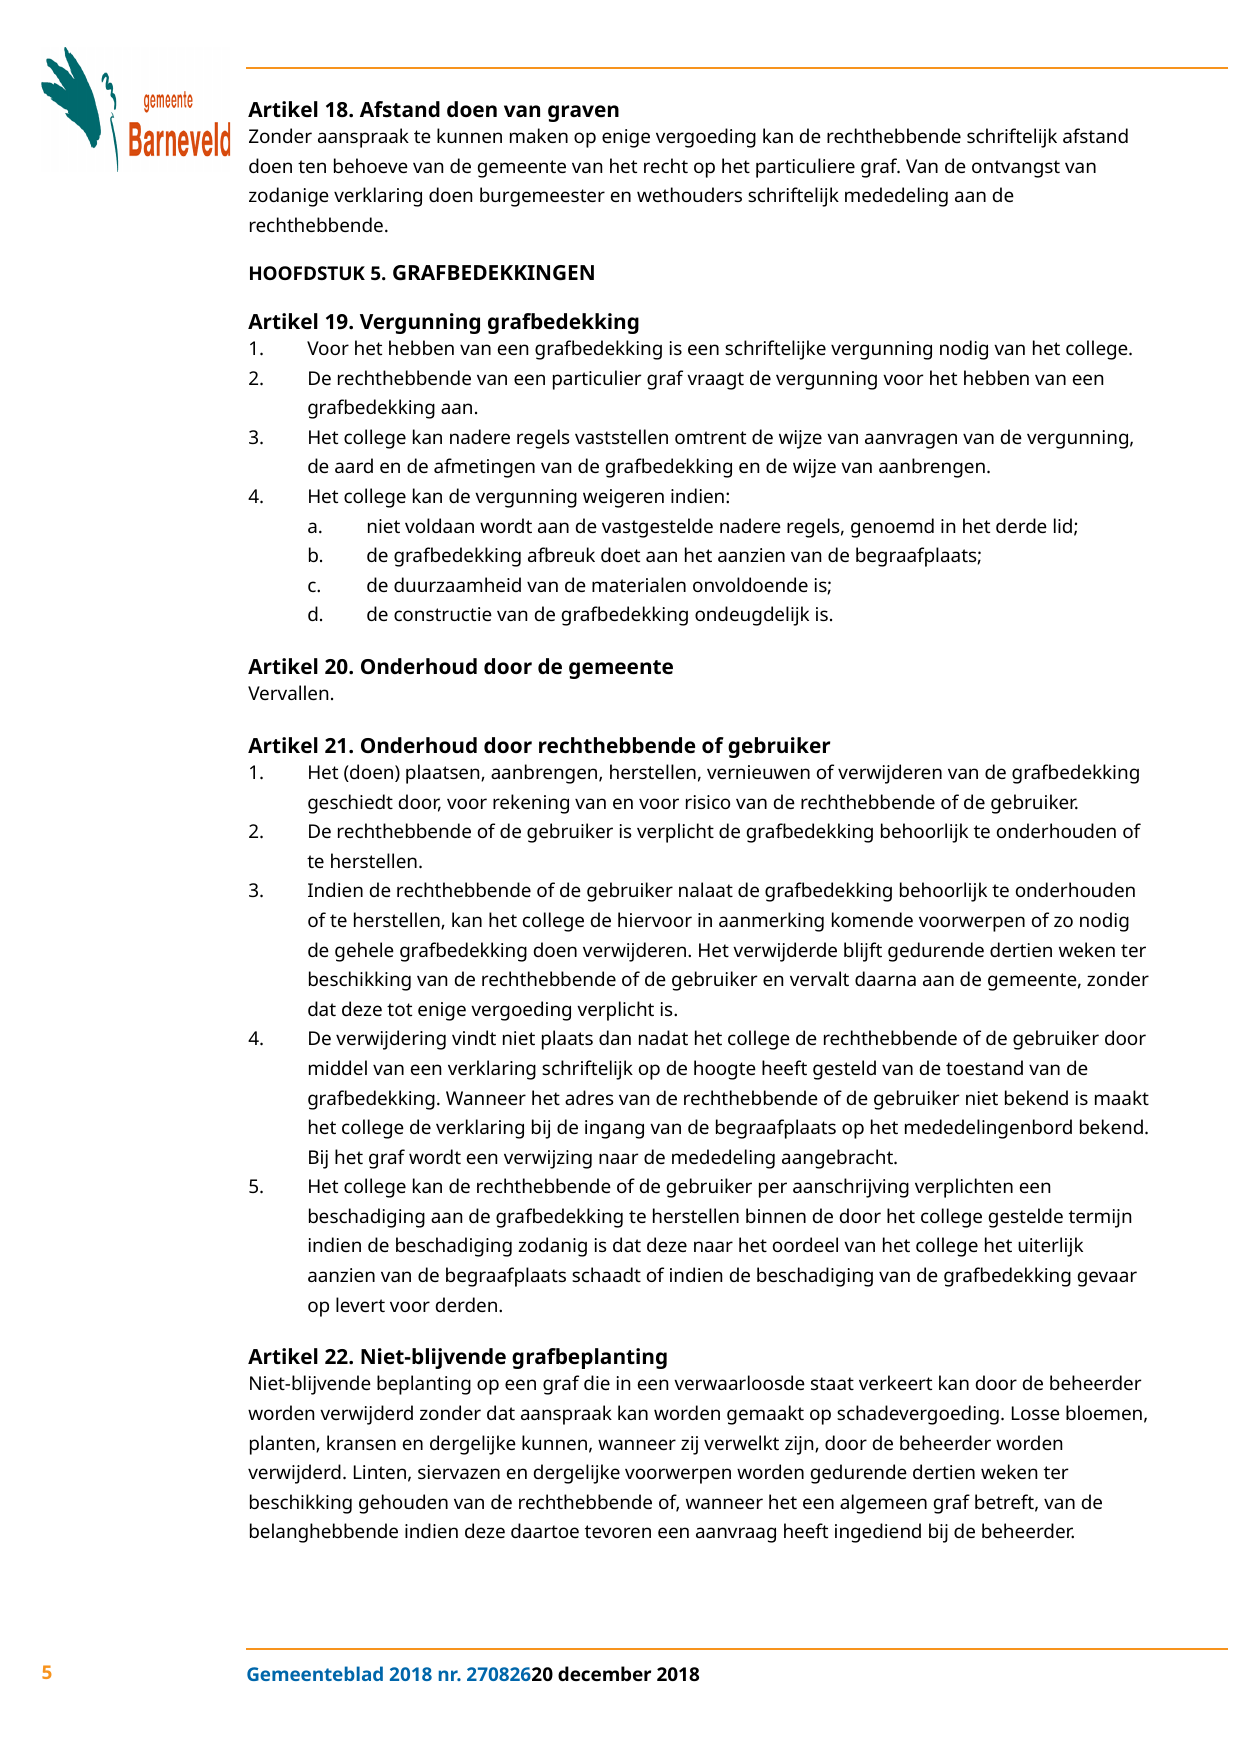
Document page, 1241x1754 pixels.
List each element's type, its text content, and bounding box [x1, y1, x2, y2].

text Artikel 19. Vergunning grafbedekking [248, 307, 1152, 335]
list De rechthebbende van een particulier graf vraagt de vergunning voor het hebben van een grafbedekking aan. [248, 365, 1152, 420]
list Het college kan de vergunning weigeren indien: [248, 483, 1152, 509]
text Vervallen. [248, 680, 1152, 706]
text Artikel 22. Niet-blijvende grafbeplanting [248, 1342, 1152, 1371]
list Indien de rechthebbende of de gebruiker nalaat de grafbedekking behoorlijk te onderhouden of te herstellen, kan het college de hiervoor in aanmerking komende voorwerpen of zo nodig de gehele grafbedekking doen verwijderen. Het verwijderde blijft gedurende dertien weken ter beschikking van de rechthebbende of de gebruiker en vervalt daarna aan de gemeente, zonder dat deze tot enige vergoeding verplicht is. [248, 878, 1152, 1022]
list de duurzaamheid van de materialen onvoldoende is; [307, 572, 1152, 598]
list De rechthebbende of de gebruiker is verplicht de grafbedekking behoorlijk te onderhouden of te herstellen. [248, 818, 1152, 874]
list Het (doen) plaatsen, aanbrengen, herstellen, vernieuwen of verwijderen van de grafbedekking geschiedt door, voor rekening van en voor risico van de rechthebbende of de gebruiker. [248, 759, 1152, 814]
text HOOFDSTUK 5. GRAFBEDEKKINGEN [248, 258, 1152, 286]
list de grafbedekking afbreuk doet aan het aanzien van de begraafplaats; [307, 542, 1152, 568]
text Artikel 18. Afstand doen van graven [248, 95, 1152, 123]
text Zonder aanspraak te kunnen maken op enige vergoeding kan de rechthebbende schriftelijk afstand doen ten behoeve van de gemeente van het recht op het particuliere graf. Van de ontvangst van zodanige verklaring doen burgemeester en wethouders schriftelijk mededeling aan de rechthebbende. [248, 123, 1152, 238]
picture [41, 47, 231, 172]
list Voor het hebben van een grafbedekking is een schriftelijke vergunning nodig van het college. [248, 335, 1152, 361]
text Artikel 21. Onderhoud door rechthebbende of gebruiker [248, 731, 1152, 759]
text Artikel 20. Onderhoud door de gemeente [248, 652, 1152, 680]
list niet voldaan wordt aan de vastgestelde nadere regels, genoemd in het derde lid; [307, 513, 1152, 538]
list de constructie van de grafbedekking ondeugdelijk is. [307, 602, 1152, 627]
list Het college kan nadere regels vaststellen omtrent de wijze van aanvragen van de vergunning, de aard en de afmetingen van de grafbedekking en de wijze van aanbrengen. [248, 424, 1152, 479]
list Het college kan de rechthebbende of de gebruiker per aanschrijving verplichten een beschadiging aan de grafbedekking te herstellen binnen de door het college gestelde termijn indien de beschadiging zodanig is dat deze naar het oordeel van het college het uiterlijk aanzien van de begraafplaats schaadt of indien de beschadiging van de grafbedekking gevaar op levert voor derden. [248, 1173, 1152, 1317]
list De verwijdering vindt niet plaats dan nadat het college de rechthebbende of de gebruiker door middel van een verklaring schriftelijk op de hoogte heeft gesteld van de toestand van de grafbedekking. Wanneer het adres van de rechthebbende of de gebruiker niet bekend is maakt het college de verklaring bij de ingang van de begraafplaats op het mededelingenbord bekend. Bij het graf wordt een verwijzing naar de mededeling aangebracht. [248, 1026, 1152, 1169]
text Niet-blijvende beplanting op een graf die in een verwaarloosde staat verkeert kan door de beheerder worden verwijderd zonder dat aanspraak kan worden gemaakt op schadevergoeding. Losse bloemen, planten, kransen en dergelijke kunnen, wanneer zij verwelkt zijn, door de beheerder worden verwijderd. Linten, siervazen en dergelijke voorwerpen worden gedurende dertien weken ter beschikking gehouden van de rechthebbende of, wanneer het een algemeen graf betreft, van de belanghebbende indien deze daartoe tevoren een aanvraag heeft ingediend bij de beheerder. [248, 1371, 1152, 1544]
